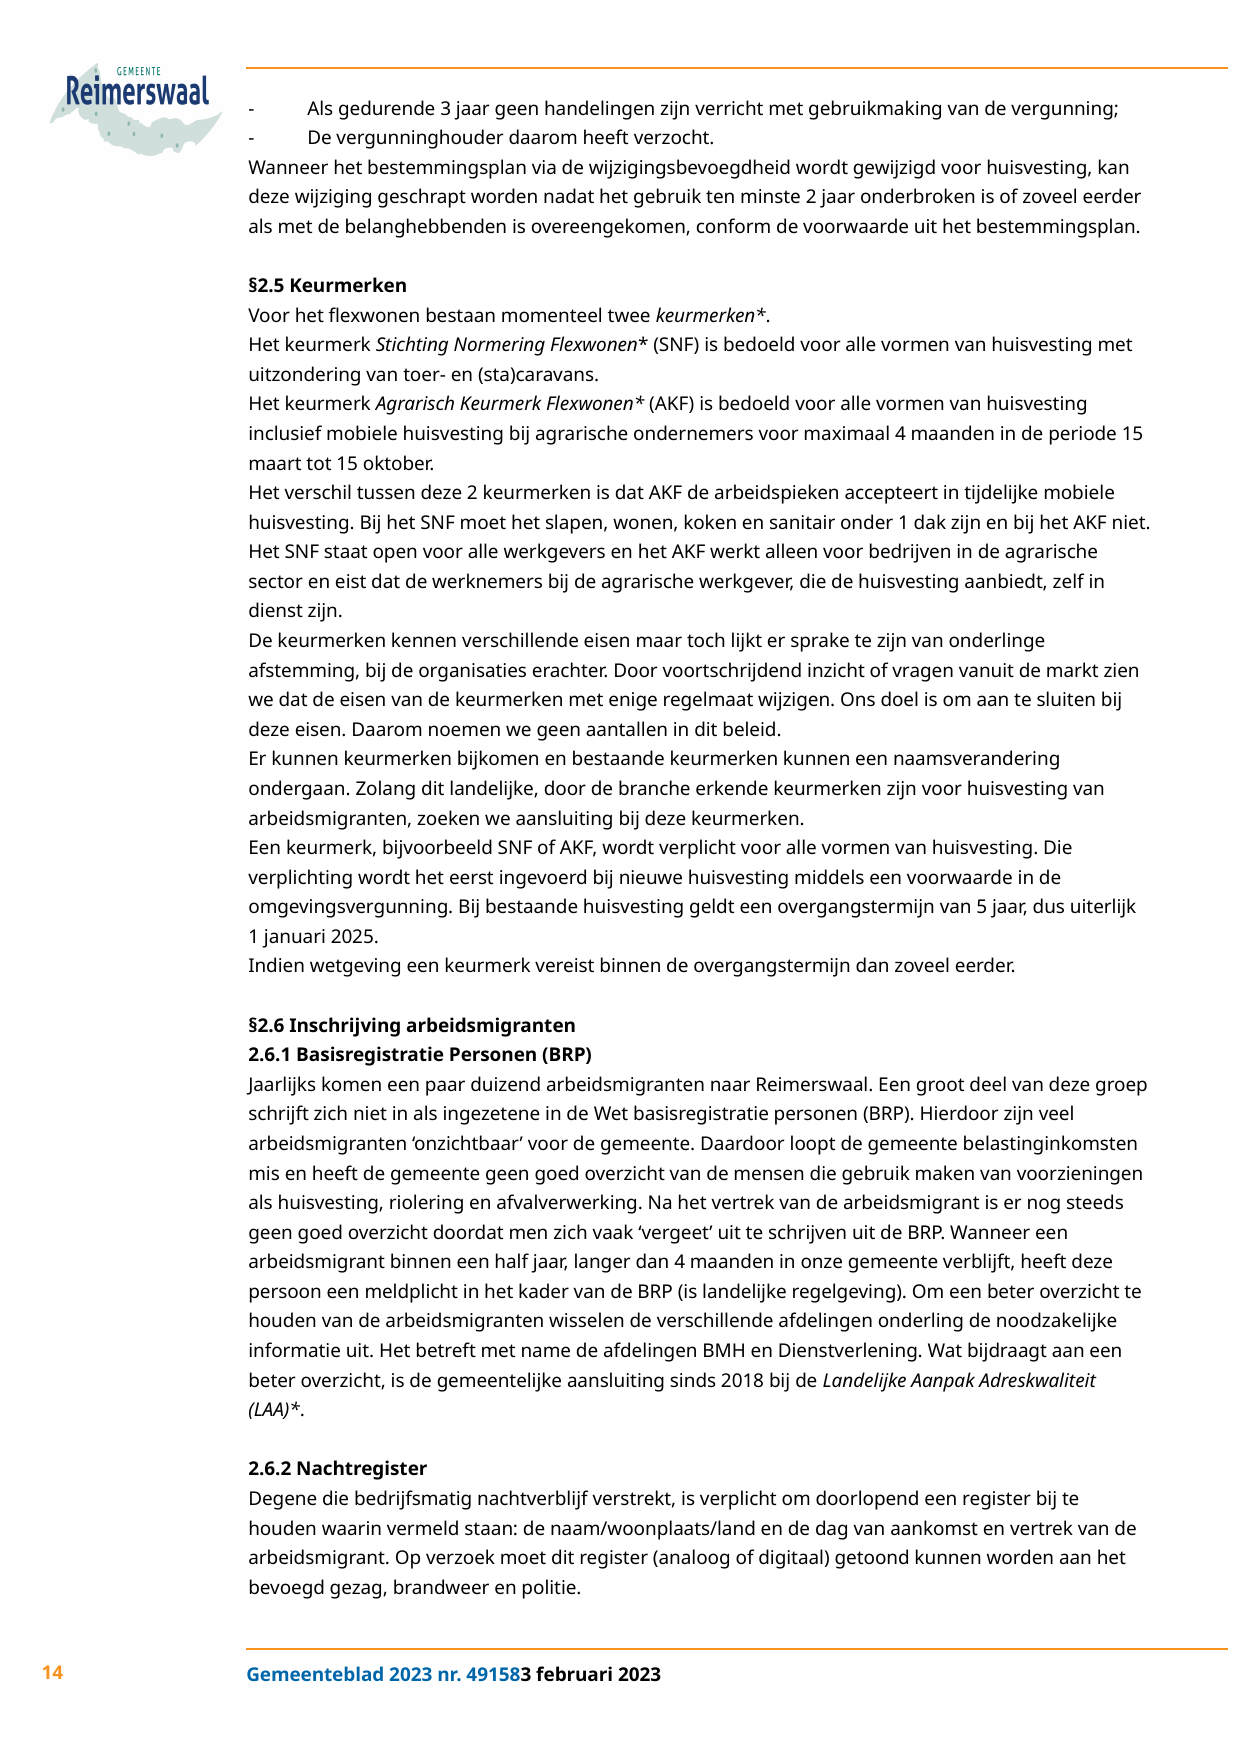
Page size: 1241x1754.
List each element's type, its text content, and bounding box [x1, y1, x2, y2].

text Wanneer het bestemmingsplan via de wijzigingsbevoegdheid wordt gewijzigd voor huisvesting, kan deze wijziging geschrapt worden nadat het gebruik ten minste 2 jaar onderbroken is of zoveel eerder als met de belanghebbenden is overeengekomen, conform de voorwaarde uit het bestemmingsplan. [248, 154, 1152, 239]
list De vergunninghouder daarom heeft verzocht. [248, 124, 1152, 150]
text Het keurmerk Stichting Normering Flexwonen* (SNF) is bedoeld voor alle vormen van huisvesting met uitzondering van toer- en (sta)caravans. [248, 331, 1152, 387]
text De keurmerken kennen verschillende eisen maar toch lijkt er sprake te zijn van onderlinge afstemming, bij de organisaties erachter. Door voortschrijdend inzicht of vragen vanuit de markt zien we dat de eisen van de keurmerken met enige regelmaat wijzigen. Ons doel is om aan te sluiten bij deze eisen. Daarom noemen we geen aantallen in dit beleid. [248, 627, 1152, 742]
text Degene die bedrijfsmatig nachtverblijf verstrekt, is verplicht om doorlopend een register bij te houden waarin vermeld staan: de naam/woonplaats/land en de dag van aankomst en vertrek van de arbeidsmigrant. Op verzoek moet dit register (analoog of digitaal) getoond kunnen worden aan het bevoegd gezag, brandweer en politie. [248, 1485, 1152, 1600]
list Als gedurende 3 jaar geen handelingen zijn verricht met gebruikmaking van de vergunning; [248, 95, 1152, 121]
picture [41, 47, 231, 172]
text 2.6.1 Basisregistratie Personen (BRP) [248, 1041, 1152, 1067]
text Het verschil tussen deze 2 keurmerken is dat AKF de arbeidspieken accepteert in tijdelijke mobiele huisvesting. Bij het SNF moet het slapen, wonen, koken en sanitair onder 1 dak zijn en bij het AKF niet. Het SNF staat open voor alle werkgevers en het AKF werkt alleen voor bedrijven in de agrarische sector en eist dat de werknemers bij de agrarische werkgever, die de huisvesting aanbiedt, zelf in dienst zijn. [248, 479, 1152, 623]
text Jaarlijks komen een paar duizend arbeidsmigranten naar Reimerswaal. Een groot deel van deze groep schrijft zich niet in als ingezetene in de Wet basisregistratie personen (BRP). Hierdoor zijn veel arbeidsmigranten ‘onzichtbaar’ voor de gemeente. Daardoor loopt de gemeente belastinginkomsten mis en heeft de gemeente geen goed overzicht van de mensen die gebruik maken van voorzieningen als huisvesting, riolering en afvalverwerking. Na het vertrek van de arbeidsmigrant is er nog steeds geen goed overzicht doordat men zich vaak ‘vergeet’ uit te schrijven uit de BRP. Wanneer een arbeidsmigrant binnen een half jaar, langer dan 4 maanden in onze gemeente verblijft, heeft deze persoon een meldplicht in het kader van de BRP (is landelijke regelgeving). Om een beter overzicht te houden van de arbeidsmigranten wisselen de verschillende afdelingen onderling de noodzakelijke informatie uit. Het betreft met name de afdelingen BMH en Dienstverlening. Wat bijdraagt aan een beter overzicht, is de gemeentelijke aansluiting sinds 2018 bij de Landelijke Aanpak Adreskwaliteit (LAA)*. [248, 1071, 1152, 1422]
text Er kunnen keurmerken bijkomen en bestaande keurmerken kunnen een naamsverandering ondergaan. Zolang dit landelijke, door de branche erkende keurmerken zijn voor huisvesting van arbeidsmigranten, zoeken we aansluiting bij deze keurmerken. [248, 746, 1152, 831]
text Voor het flexwonen bestaan momenteel twee keurmerken*. [248, 302, 1152, 328]
text §2.6 Inschrijving arbeidsmigranten [248, 1012, 1152, 1038]
text 2.6.2 Nachtregister [248, 1456, 1152, 1481]
text §2.5 Keurmerken [248, 272, 1152, 298]
text Indien wetgeving een keurmerk vereist binnen de overgangstermijn dan zoveel eerder. [248, 953, 1152, 978]
text Het keurmerk Agrarisch Keurmerk Flexwonen* (AKF) is bedoeld voor alle vormen van huisvesting inclusief mobiele huisvesting bij agrarische ondernemers voor maximaal 4 maanden in de periode 15 maart tot 15 oktober. [248, 391, 1152, 476]
text Een keurmerk, bijvoorbeeld SNF of AKF, wordt verplicht voor alle vormen van huisvesting. Die verplichting wordt het eerst ingevoerd bij nieuwe huisvesting middels een voorwaarde in de omgevingsvergunning. Bij bestaande huisvesting geldt een overgangstermijn van 5 jaar, dus uiterlijk 1 januari 2025. [248, 834, 1152, 949]
